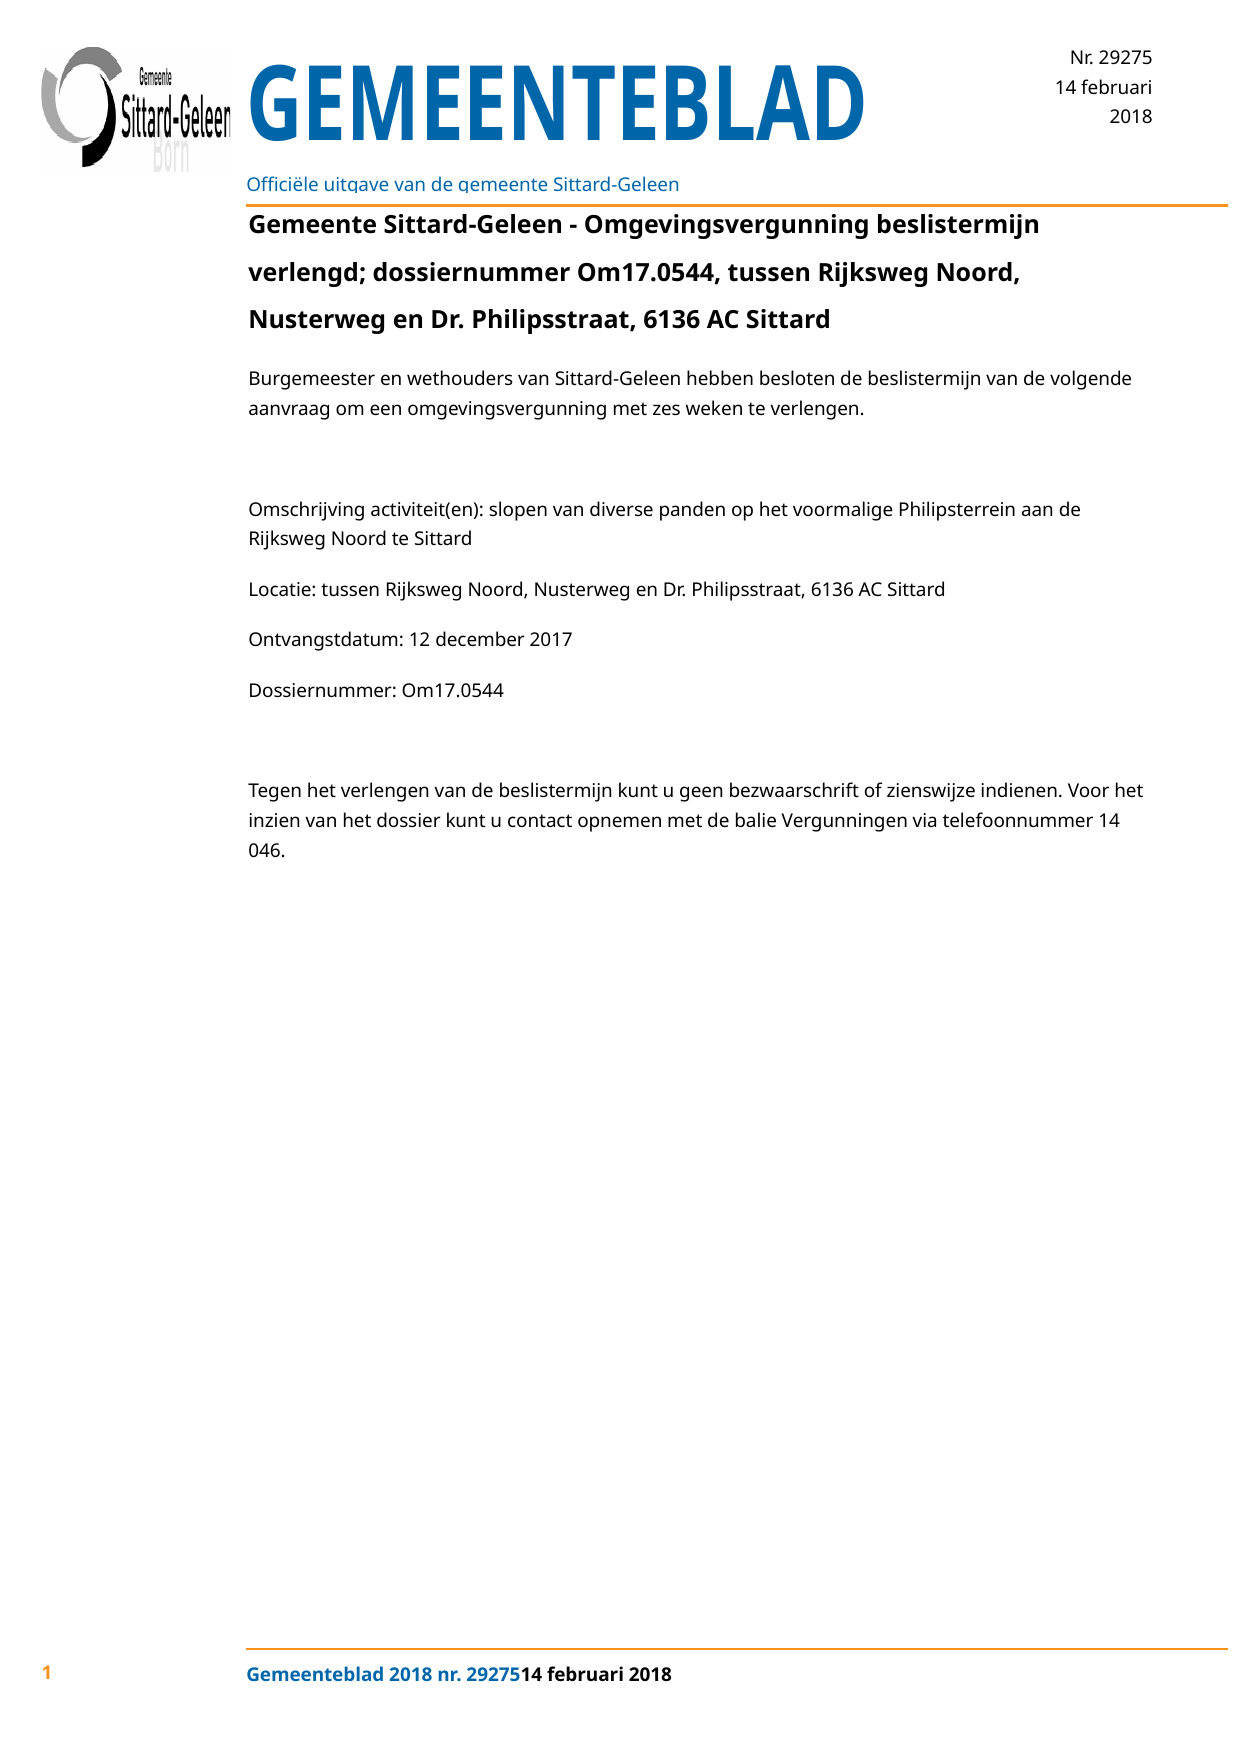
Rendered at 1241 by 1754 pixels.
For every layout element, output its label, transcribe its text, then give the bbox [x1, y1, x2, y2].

text Dossiernummer: Om17.0544 [248, 677, 1152, 702]
text Omschrijving activiteit(en): slopen van diverse panden op het voormalige Philipsterrein aan de Rijksweg Noord te Sittard [248, 496, 1152, 551]
text Locatie: tussen Rijksweg Noord, Nusterweg en Dr. Philipsstraat, 6136 AC Sittard [248, 576, 1152, 602]
picture [41, 47, 231, 172]
text Ontvangstdatum: 12 december 2017 [248, 626, 1152, 652]
text Tegen het verlengen van de beslistermijn kunt u geen bezwaarschrift of zienswijze indienen. Voor het inzien van het dossier kunt u contact opnemen met de balie Vergunningen via telefoonnummer 14 046. [248, 778, 1152, 862]
text Gemeente Sittard-Geleen - Omgevingsvergunning beslistermijn verlengd; dossiernummer Om17.0544, tussen Rijksweg Noord, Nusterweg en Dr. Philipsstraat, 6136 AC Sittard [248, 207, 1152, 336]
text Burgemeester en wethouders van Sittard-Geleen hebben besloten de beslistermijn van de volgende aanvraag om een omgevingsvergunning met zes weken te verlengen. [248, 366, 1152, 421]
